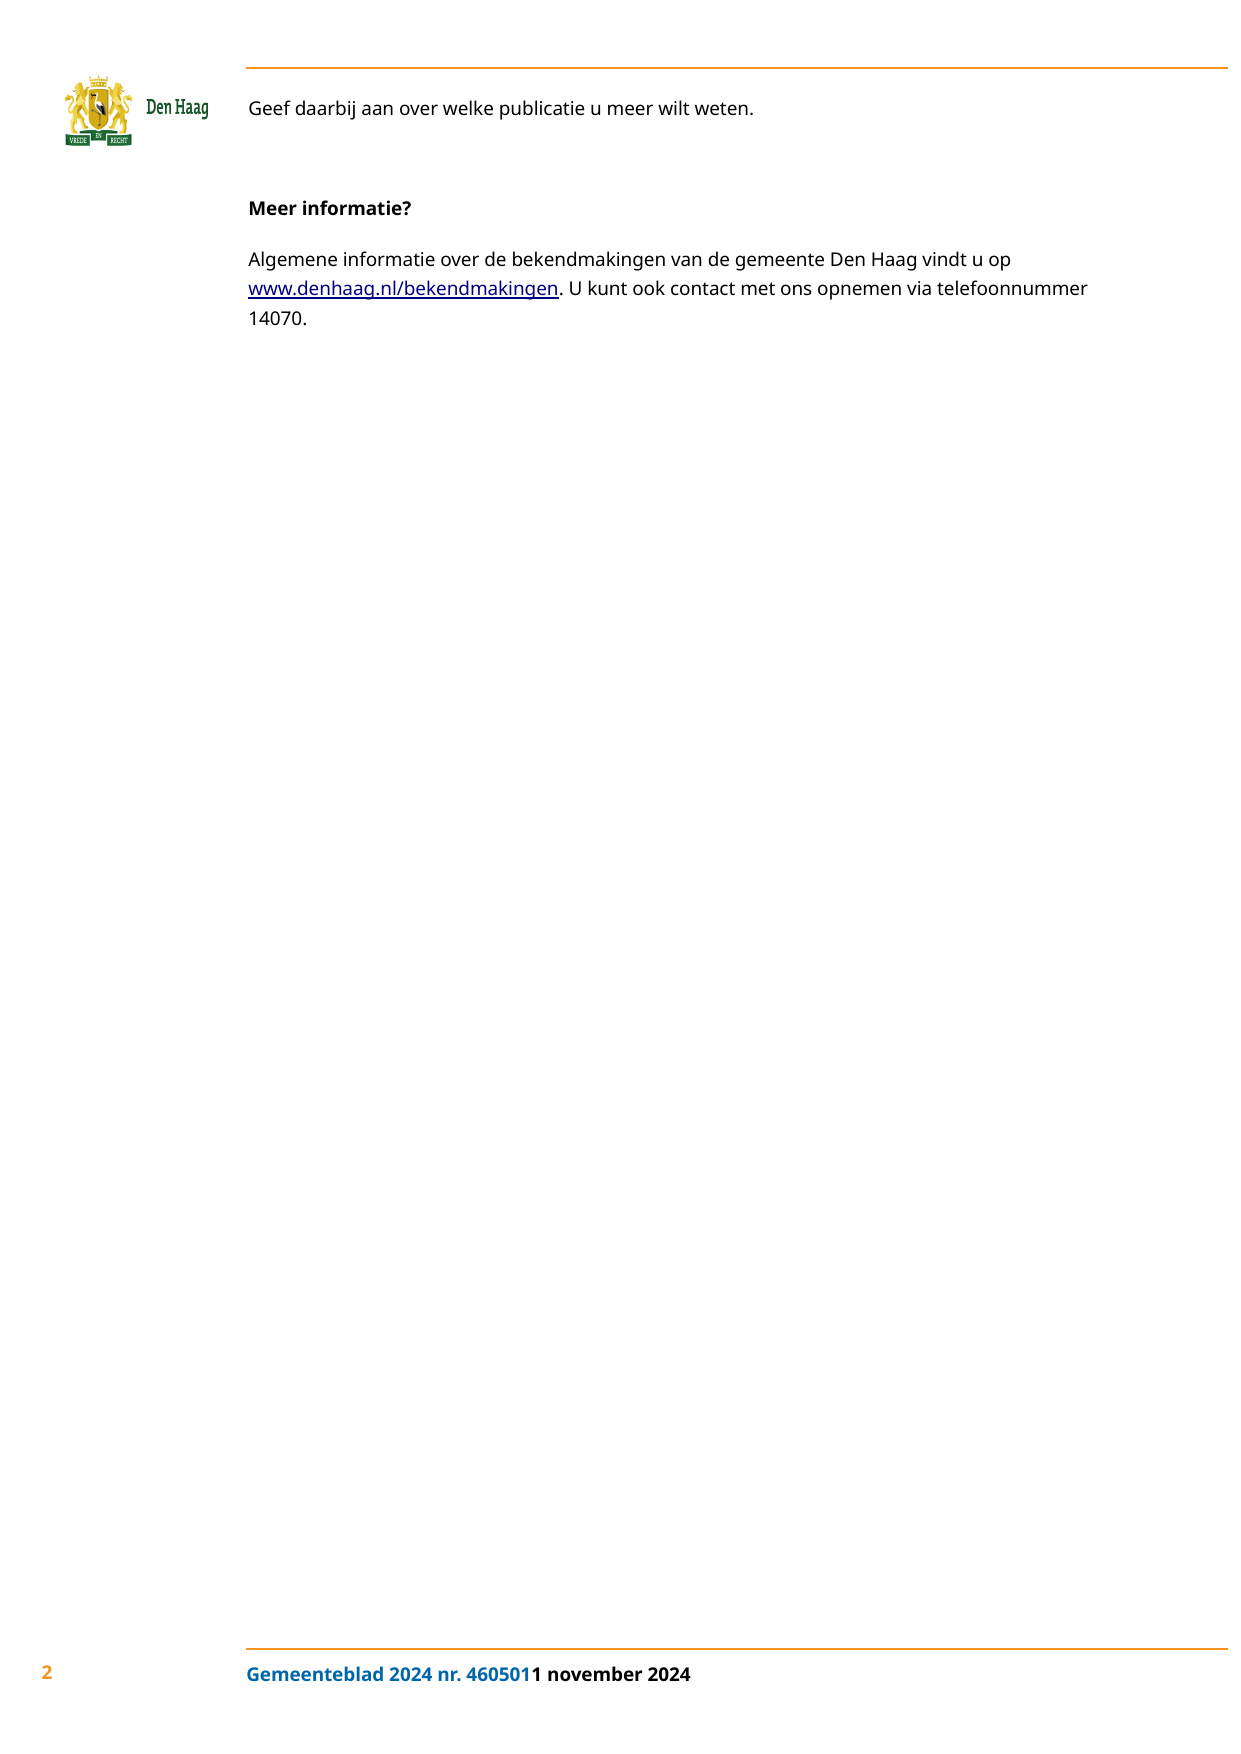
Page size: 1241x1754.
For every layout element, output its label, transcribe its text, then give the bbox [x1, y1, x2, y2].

text Geef daarbij aan over welke publicatie u meer wilt weten. [248, 95, 1152, 121]
text Meer informatie? [248, 196, 1152, 221]
picture [41, 47, 231, 172]
text Algemene informatie over de bekendmakingen van de gemeente Den Haag vindt u op www.denhaag.nl/bekendmakingen. U kunt ook contact met ons opnemen via telefoonnummer 14070. [248, 246, 1152, 331]
